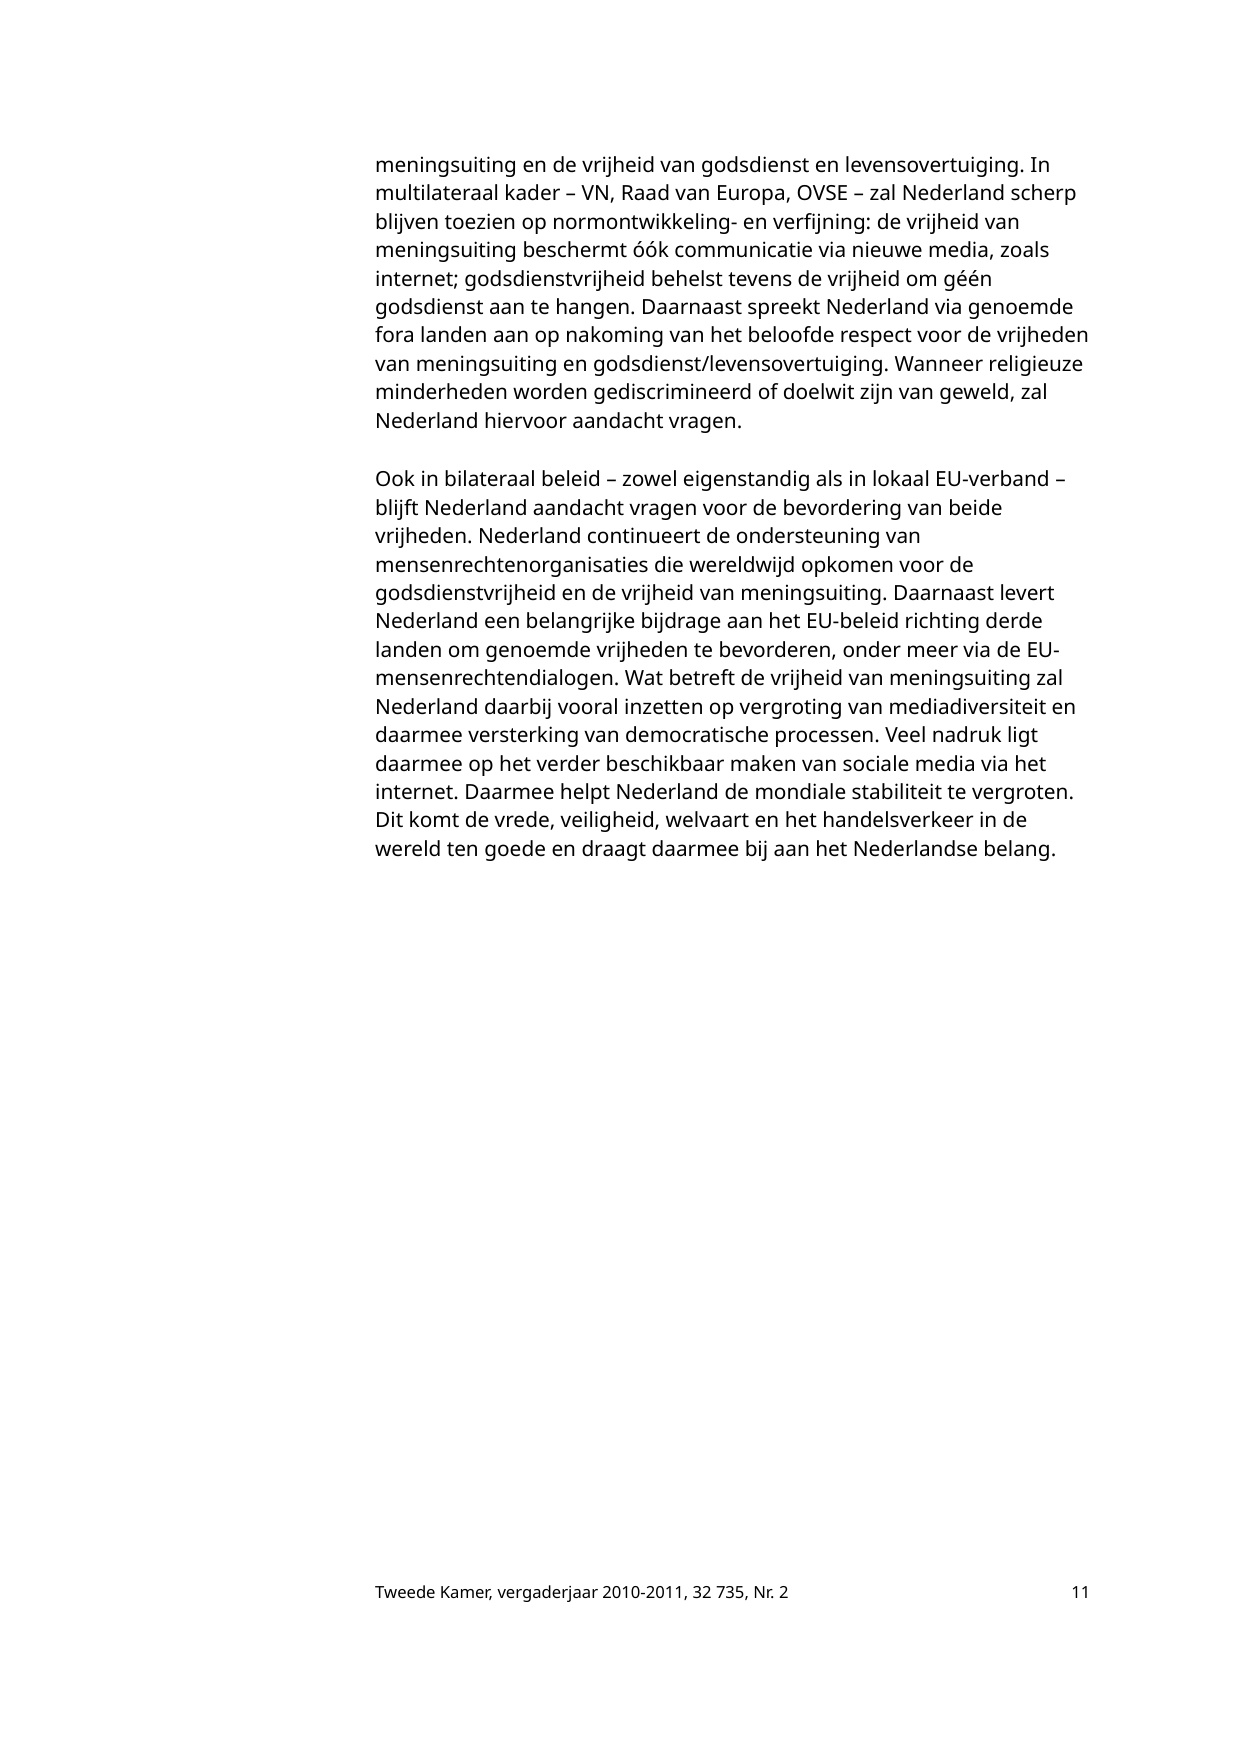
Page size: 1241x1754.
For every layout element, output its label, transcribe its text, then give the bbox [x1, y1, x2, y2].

text Ook in bilateraal beleid – zowel eigenstandig als in lokaal EU-verband – blijft Nederland aandacht vragen voor de bevordering van beide vrijheden. Nederland continueert de ondersteuning van mensenrechtenorganisaties die wereldwijd opkomen voor de godsdienstvrijheid en de vrijheid van meningsuiting. Daarnaast levert Nederland een belangrijke bijdrage aan het EU-beleid richting derde landen om genoemde vrijheden te bevorderen, onder meer via de EU-mensenrechtendialogen. Wat betreft de vrijheid van meningsuiting zal Nederland daarbij vooral inzetten op vergroting van mediadiversiteit en daarmee versterking van democratische processen. Veel nadruk ligt daarmee op het verder beschikbaar maken van sociale media via het internet. Daarmee helpt Nederland de mondiale stabiliteit te vergroten. Dit komt de vrede, veiligheid, welvaart en het handelsverkeer in de wereld ten goede en draagt daarmee bij aan het Nederlandse belang. [375, 464, 1090, 862]
text meningsuiting en de vrijheid van godsdienst en levensovertuiging. In multilateraal kader – VN, Raad van Europa, OVSE – zal Nederland scherp blijven toezien op normontwikkeling- en verfijning: de vrijheid van meningsuiting beschermt óók communicatie via nieuwe media, zoals internet; godsdienstvrijheid behelst tevens de vrijheid om géén godsdienst aan te hangen. Daarnaast spreekt Nederland via genoemde fora landen aan op nakoming van het beloofde respect voor de vrijheden van meningsuiting en godsdienst/levensovertuiging. Wanneer religieuze minderheden worden gediscrimineerd of doelwit zijn van geweld, zal Nederland hiervoor aandacht vragen. [375, 150, 1090, 434]
